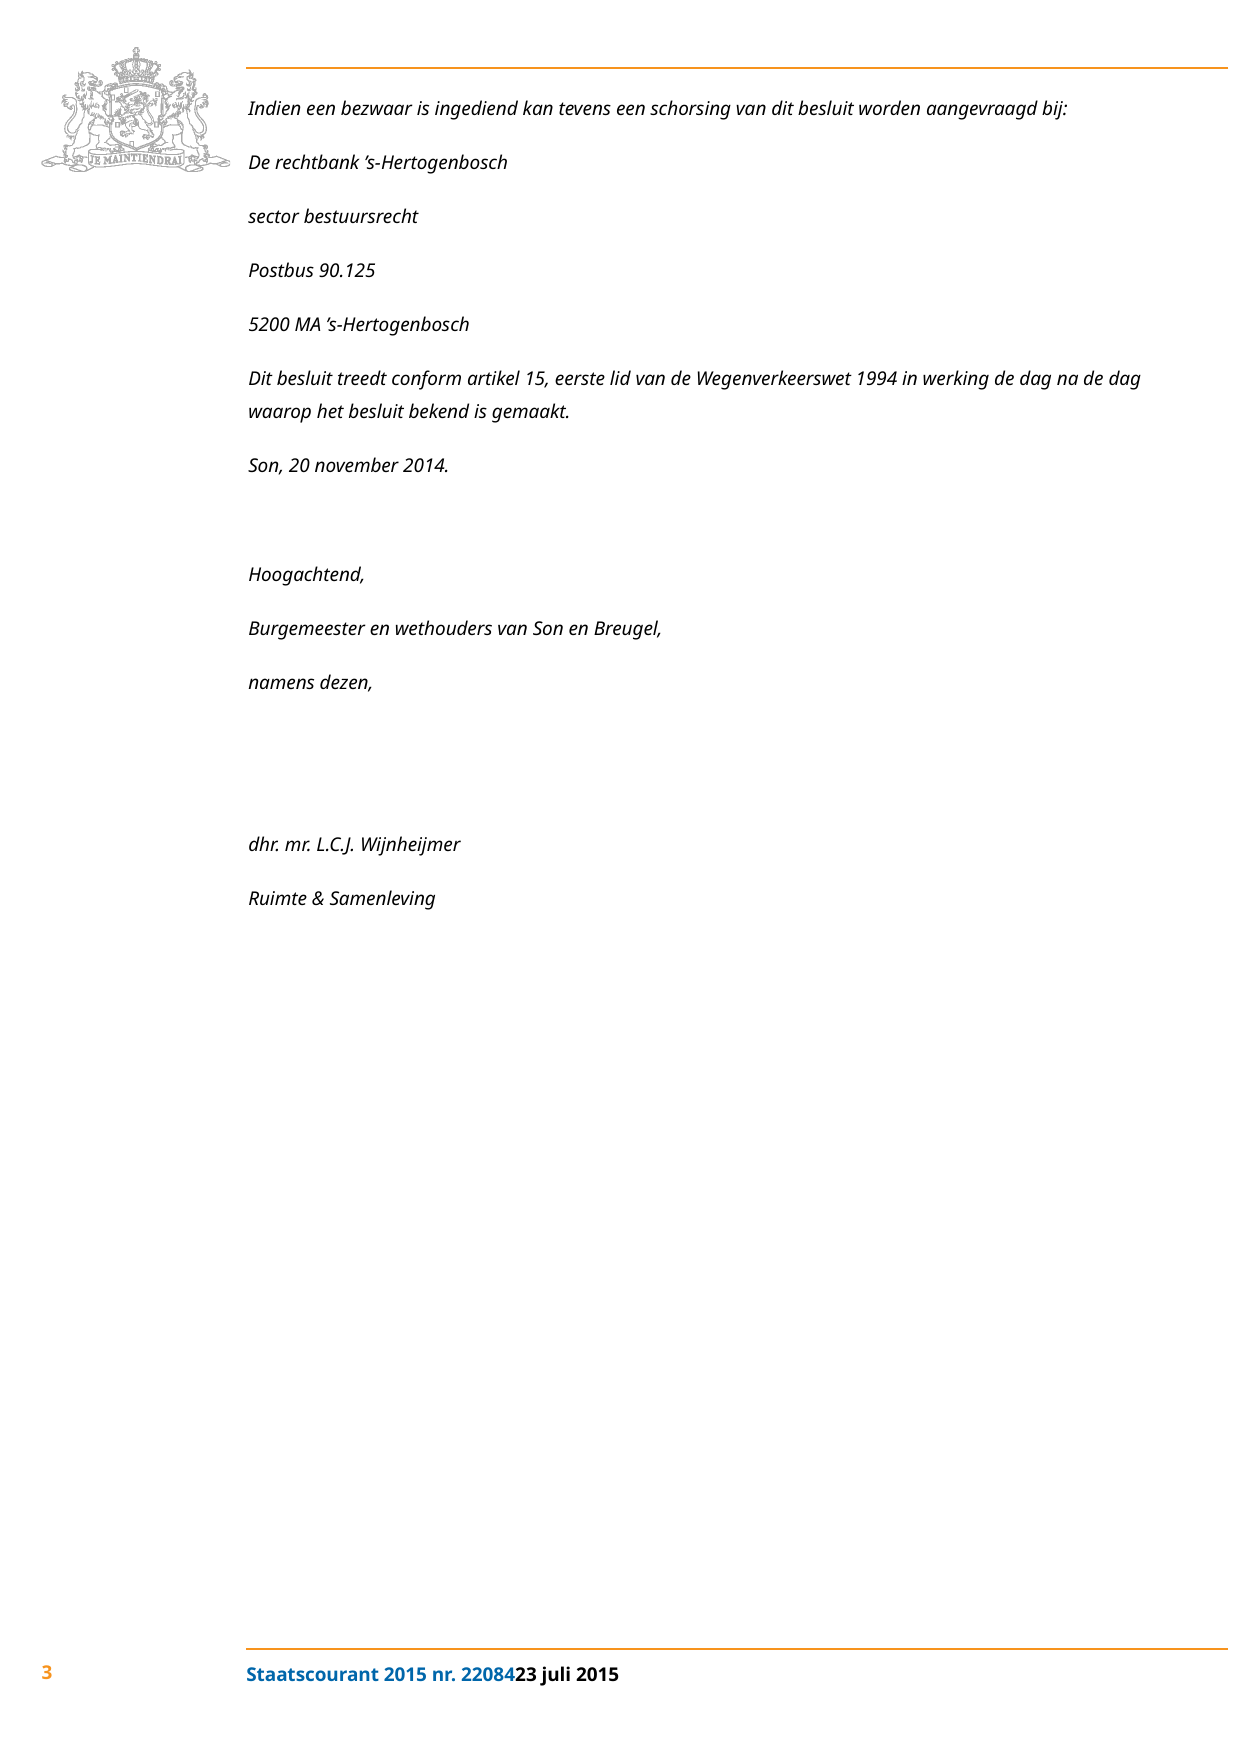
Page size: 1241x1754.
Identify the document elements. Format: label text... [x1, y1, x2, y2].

text Dit besluit treedt conform artikel 15, eerste lid van de Wegenverkeerswet 1994 in werking de dag na de dag waarop het besluit bekend is gemaakt. [248, 365, 1152, 424]
picture [41, 47, 231, 172]
text De rechtbank ’s-Hertogenbosch [248, 149, 1152, 174]
text Burgemeester en wethouders van Son en Breugel, [248, 615, 1152, 641]
text dhr. mr. L.C.J. Wijnheijmer [248, 831, 1152, 857]
text Hoogachtend, [248, 561, 1152, 586]
text 5200 MA ’s-Hertogenbosch [248, 311, 1152, 337]
text Indien een bezwaar is ingediend kan tevens een schorsing van dit besluit worden aangevraagd bij: [248, 95, 1152, 121]
text Ruimte & Samenleving [248, 885, 1152, 911]
text sector bestuursrecht [248, 203, 1152, 229]
text Son, 20 november 2014. [248, 453, 1152, 478]
text namens dezen, [248, 669, 1152, 694]
text Postbus 90.125 [248, 257, 1152, 283]
